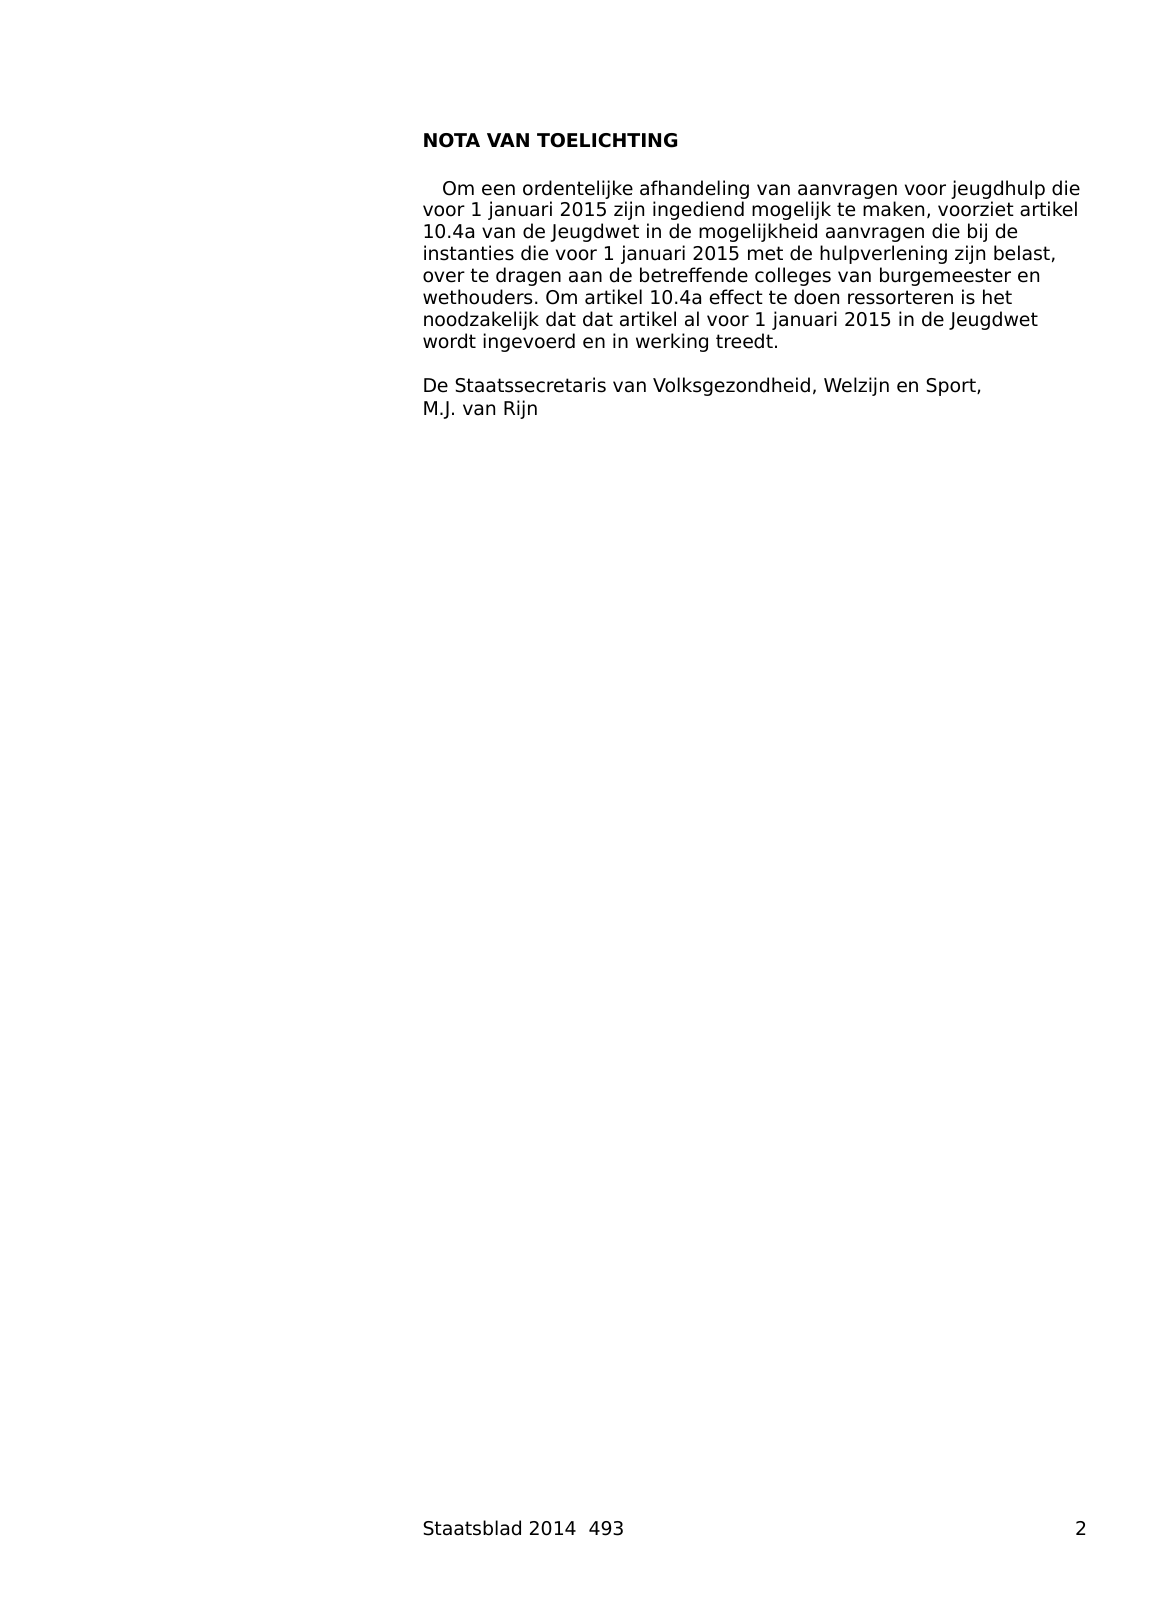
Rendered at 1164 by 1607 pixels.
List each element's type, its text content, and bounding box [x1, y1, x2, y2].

text De Staatssecretaris van Volksgezondheid, Welzijn en Sport, M.J. van Rijn [422, 375, 1087, 419]
subtitle NOTA VAN TOELICHTING [422, 130, 1087, 152]
text Om een ordentelijke afhandeling van aanvragen voor jeugdhulp die voor 1 januari 2015 zijn ingediend mogelijk te maken, voorziet artikel 10.4a van de Jeugdwet in de mogelijkheid aanvragen die bij de instanties die voor 1 januari 2015 met de hulpverlening zijn belast, over te dragen aan de betreffende colleges van burgemeester en wethouders. Om artikel 10.4a effect te doen ressorteren is het noodzakelijk dat dat artikel al voor 1 januari 2015 in de Jeugdwet wordt ingevoerd en in werking treedt. [422, 177, 1087, 353]
